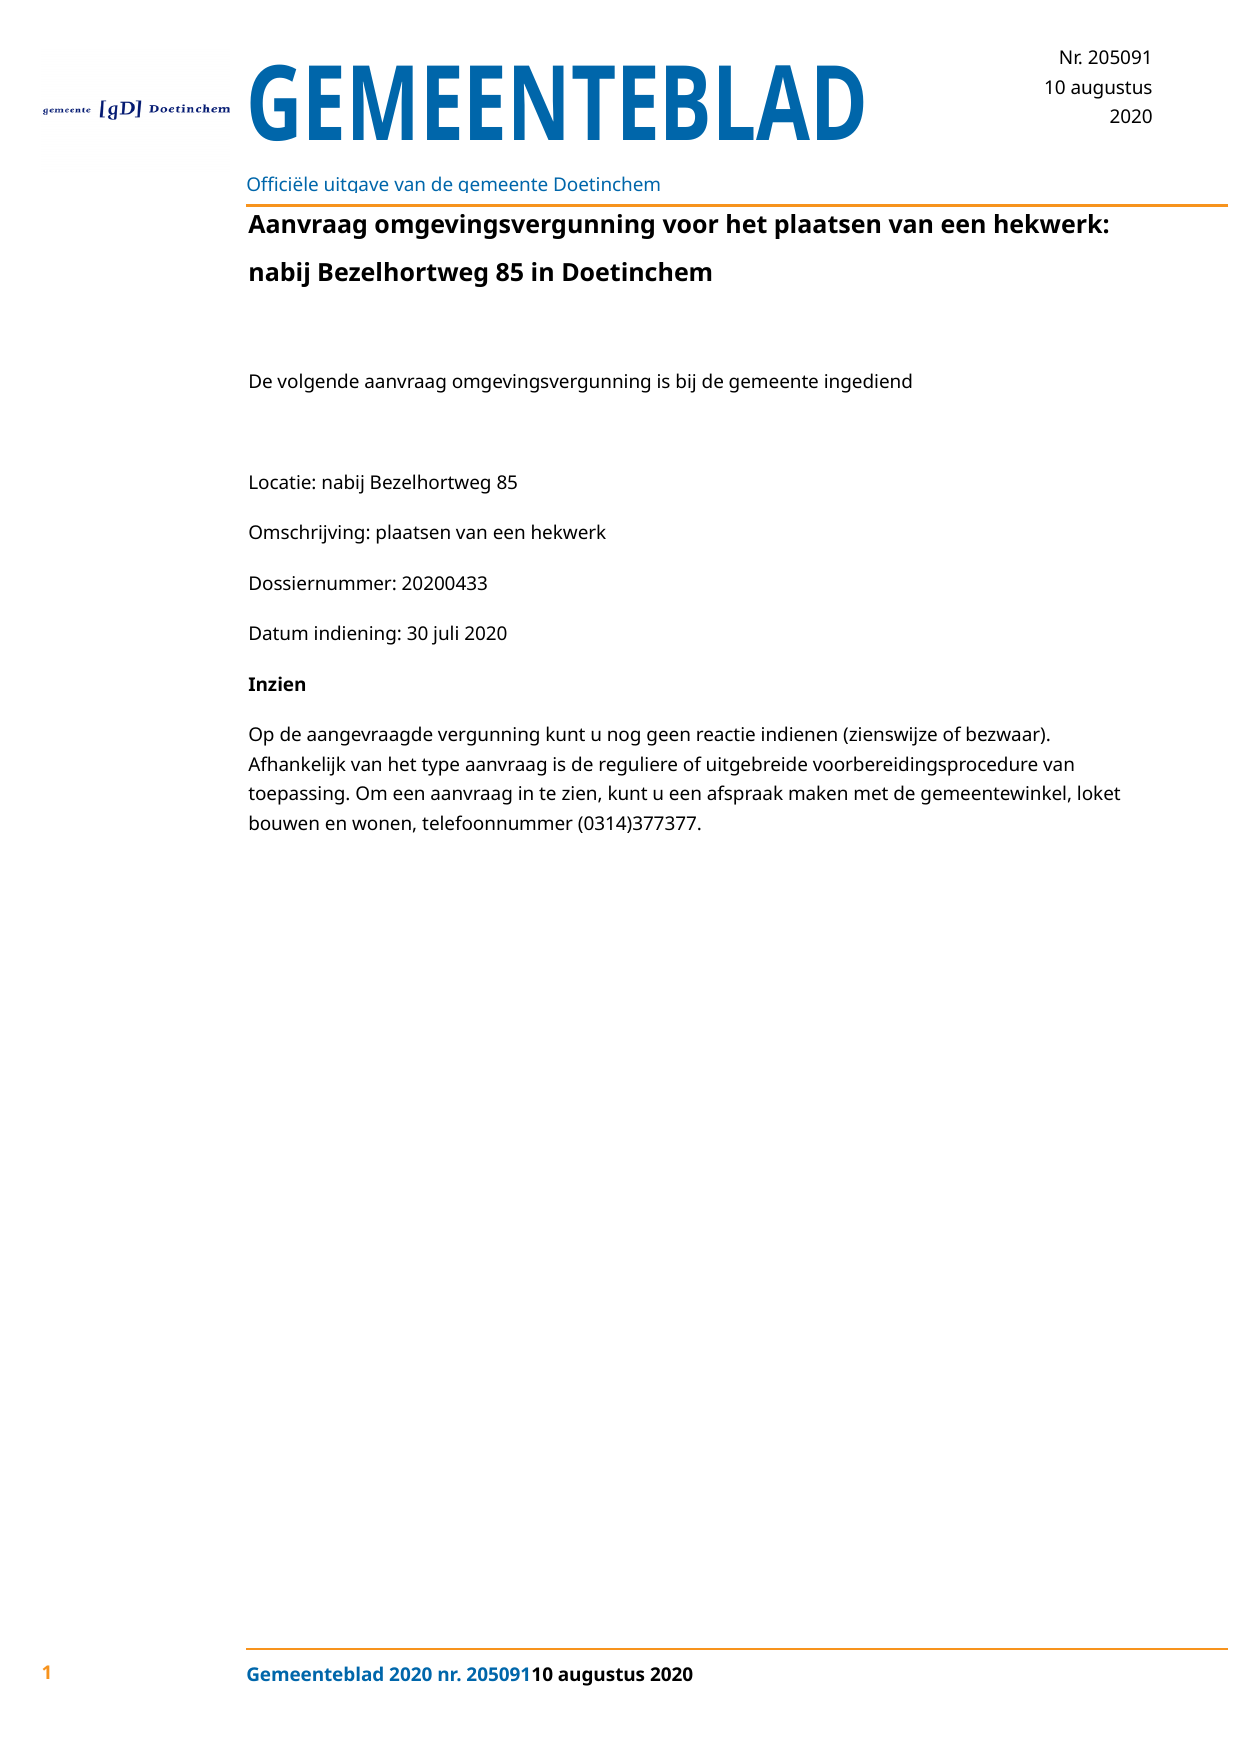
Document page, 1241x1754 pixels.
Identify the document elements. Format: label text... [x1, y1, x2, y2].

text Aanvraag omgevingsvergunning voor het plaatsen van een hekwerk: nabij Bezelhortweg 85 in Doetinchem [248, 207, 1152, 288]
picture [41, 47, 231, 172]
text Locatie: nabij Bezelhortweg 85 [248, 469, 1152, 495]
text Dossiernummer: 20200433 [248, 570, 1152, 596]
text Op de aangevraagde vergunning kunt u nog geen reactie indienen (zienswijze of bezwaar). Afhankelijk van het type aanvraag is de reguliere of uitgebreide voorbereidingsprocedure van toepassing. Om een aanvraag in te zien, kunt u een afspraak maken met de gemeentewinkel, loket bouwen en wonen, telefoonnummer (0314)377377. [248, 721, 1152, 836]
text Inzien [248, 671, 1152, 697]
text Omschrijving: plaatsen van een hekwerk [248, 519, 1152, 545]
text De volgende aanvraag omgevingsvergunning is bij de gemeente ingediend [248, 368, 1152, 394]
text Datum indiening: 30 juli 2020 [248, 620, 1152, 646]
